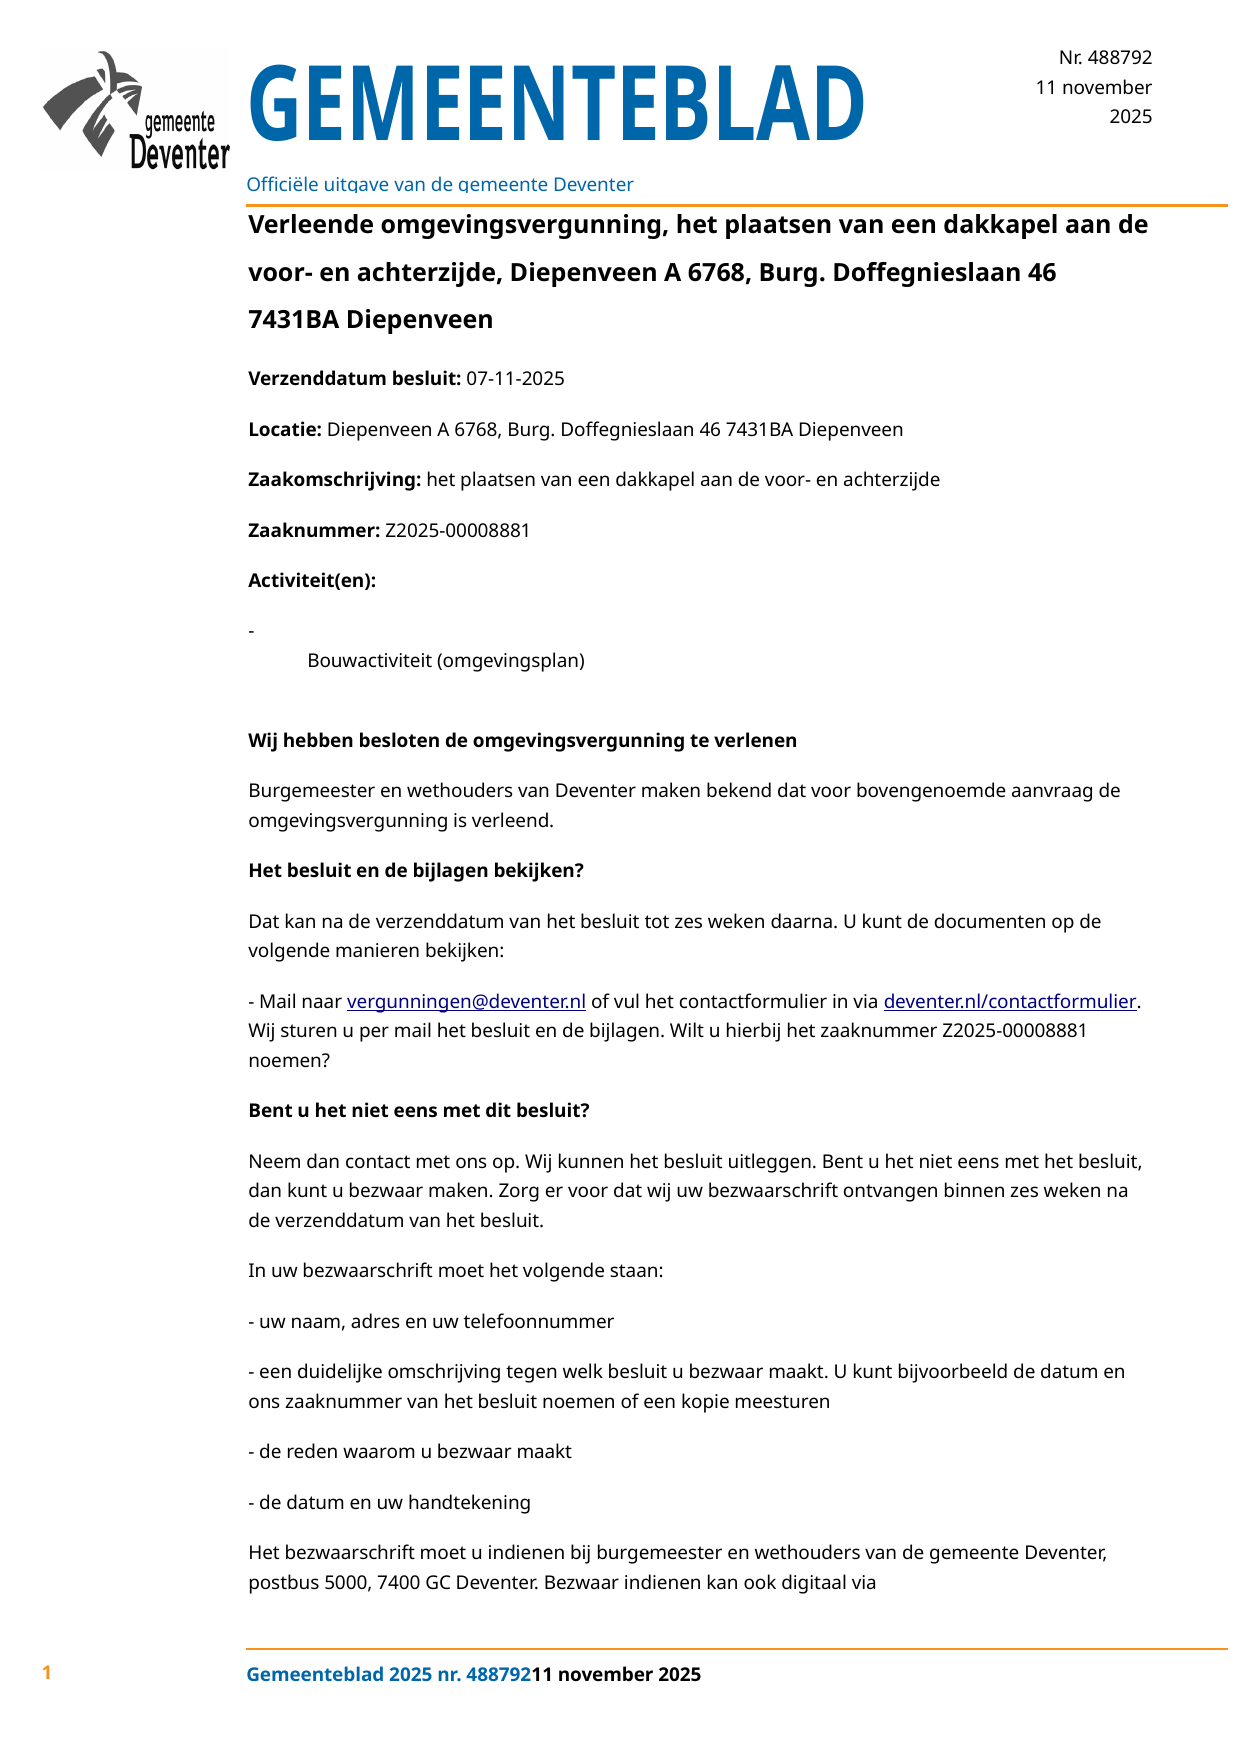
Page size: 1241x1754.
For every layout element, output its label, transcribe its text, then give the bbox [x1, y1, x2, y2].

text Burgemeester en wethouders van Deventer maken bekend dat voor bovengenoemde aanvraag de omgevingsvergunning is verleend. [248, 778, 1152, 833]
text Het besluit en de bijlagen bekijken? [248, 858, 1152, 883]
text - een duidelijke omschrijving tegen welk besluit u bezwaar maakt. U kunt bijvoorbeeld de datum en ons zaaknummer van het besluit noemen of een kopie meesturen [248, 1358, 1152, 1414]
text - Mail naar vergunningen@deventer.nl of vul het contactformulier in via deventer.nl/contactformulier. Wij sturen u per mail het besluit en de bijlagen. Wilt u hierbij het zaaknummer Z2025-00008881 noemen? [248, 988, 1152, 1073]
text Zaaknummer: Z2025-00008881 [248, 517, 1152, 542]
text Neem dan contact met ons op. Wij kunnen het besluit uitleggen. Bent u het niet eens met het besluit, dan kunt u bezwaar maken. Zorg er voor dat wij uw bezwaarschrift ontvangen binnen zes weken na de verzenddatum van het besluit. [248, 1148, 1152, 1233]
text Verzenddatum besluit: 07-11-2025 [248, 366, 1152, 391]
text Wij hebben besloten de omgevingsvergunning te verlenen [248, 727, 1152, 753]
text Bent u het niet eens met dit besluit? [248, 1098, 1152, 1123]
picture [41, 47, 231, 172]
text Locatie: Diepenveen A 6768, Burg. Doffegnieslaan 46 7431BA Diepenveen [248, 416, 1152, 442]
text In uw bezwaarschrift moet het volgende staan: [248, 1258, 1152, 1283]
text Verleende omgevingsvergunning, het plaatsen van een dakkapel aan de voor- en achterzijde, Diepenveen A 6768, Burg. Doffegnieslaan 46 7431BA Diepenveen [248, 207, 1152, 336]
text - uw naam, adres en uw telefoonnummer [248, 1308, 1152, 1334]
text Activiteit(en): [248, 567, 1152, 593]
list Bouwactiviteit (omgevingsplan) [248, 647, 1152, 673]
text Dat kan na de verzenddatum van het besluit tot zes weken daarna. U kunt de documenten op de volgende manieren bekijken: [248, 908, 1152, 963]
text - de datum en uw handtekening [248, 1489, 1152, 1514]
text Zaakomschrijving: het plaatsen van een dakkapel aan de voor- en achterzijde [248, 466, 1152, 492]
text Het bezwaarschrift moet u indienen bij burgemeester en wethouders van de gemeente Deventer, postbus 5000, 7400 GC Deventer. Bezwaar indienen kan ook digitaal via [248, 1539, 1152, 1594]
text - de reden waarom u bezwaar maakt [248, 1438, 1152, 1464]
